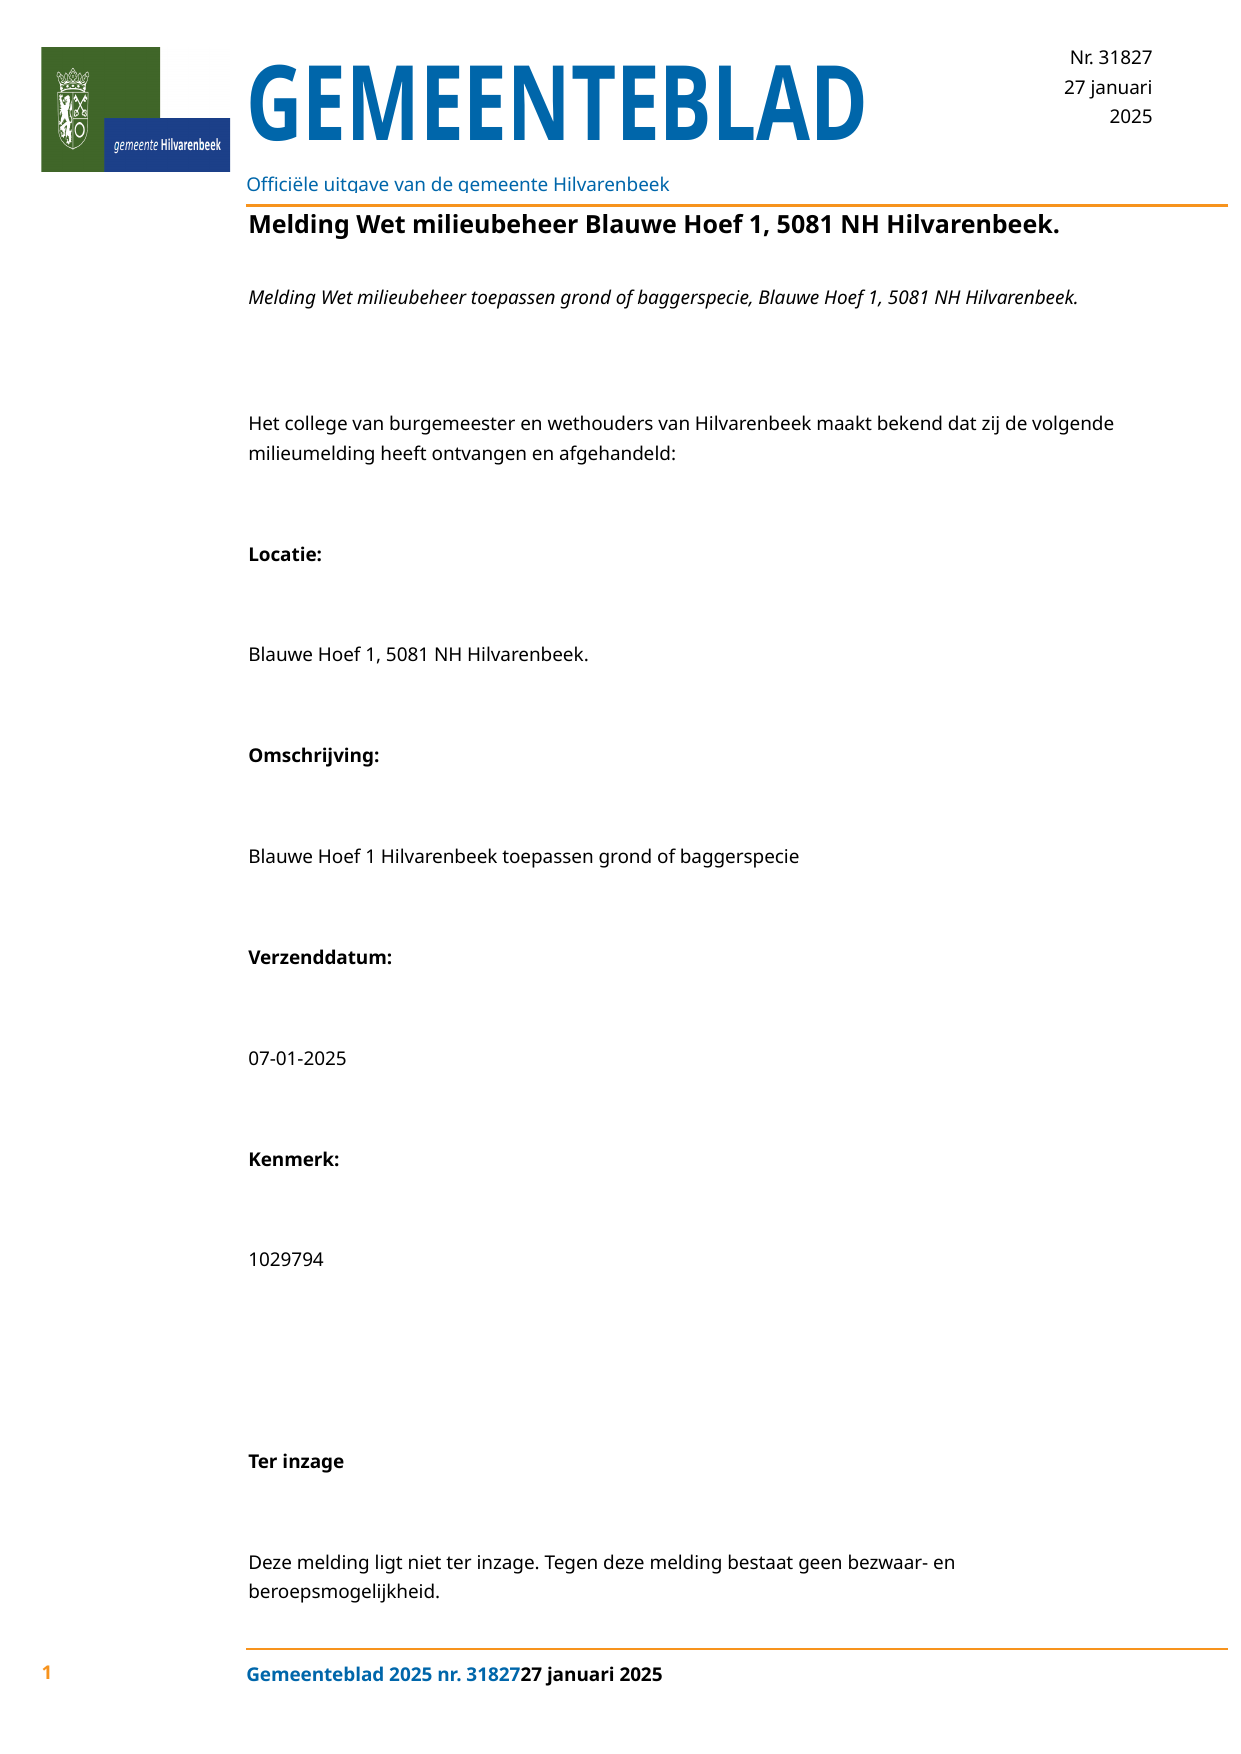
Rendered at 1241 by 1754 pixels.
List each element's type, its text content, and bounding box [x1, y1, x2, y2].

text Omschrijving: [248, 742, 1152, 768]
text Melding Wet milieubeheer Blauwe Hoef 1, 5081 NH Hilvarenbeek. [248, 207, 1152, 241]
text Blauwe Hoef 1, 5081 NH Hilvarenbeek. [248, 642, 1152, 667]
picture [41, 47, 231, 172]
text Het college van burgemeester en wethouders van Hilvarenbeek maakt bekend dat zij de volgende milieumelding heeft ontvangen en afgehandeld: [248, 410, 1152, 466]
text 1029794 [248, 1247, 1152, 1272]
text 07-01-2025 [248, 1045, 1152, 1071]
text Blauwe Hoef 1 Hilvarenbeek toepassen grond of baggerspecie [248, 843, 1152, 869]
text Deze melding ligt niet ter inzage. Tegen deze melding bestaat geen bezwaar- en beroepsmogelijkheid. [248, 1549, 1152, 1604]
text Ter inzage [248, 1448, 1152, 1474]
text Melding Wet milieubeheer toepassen grond of baggerspecie, Blauwe Hoef 1, 5081 NH Hilvarenbeek. [248, 284, 1152, 309]
text Kenmerk: [248, 1146, 1152, 1172]
text Locatie: [248, 541, 1152, 567]
text Verzenddatum: [248, 944, 1152, 970]
